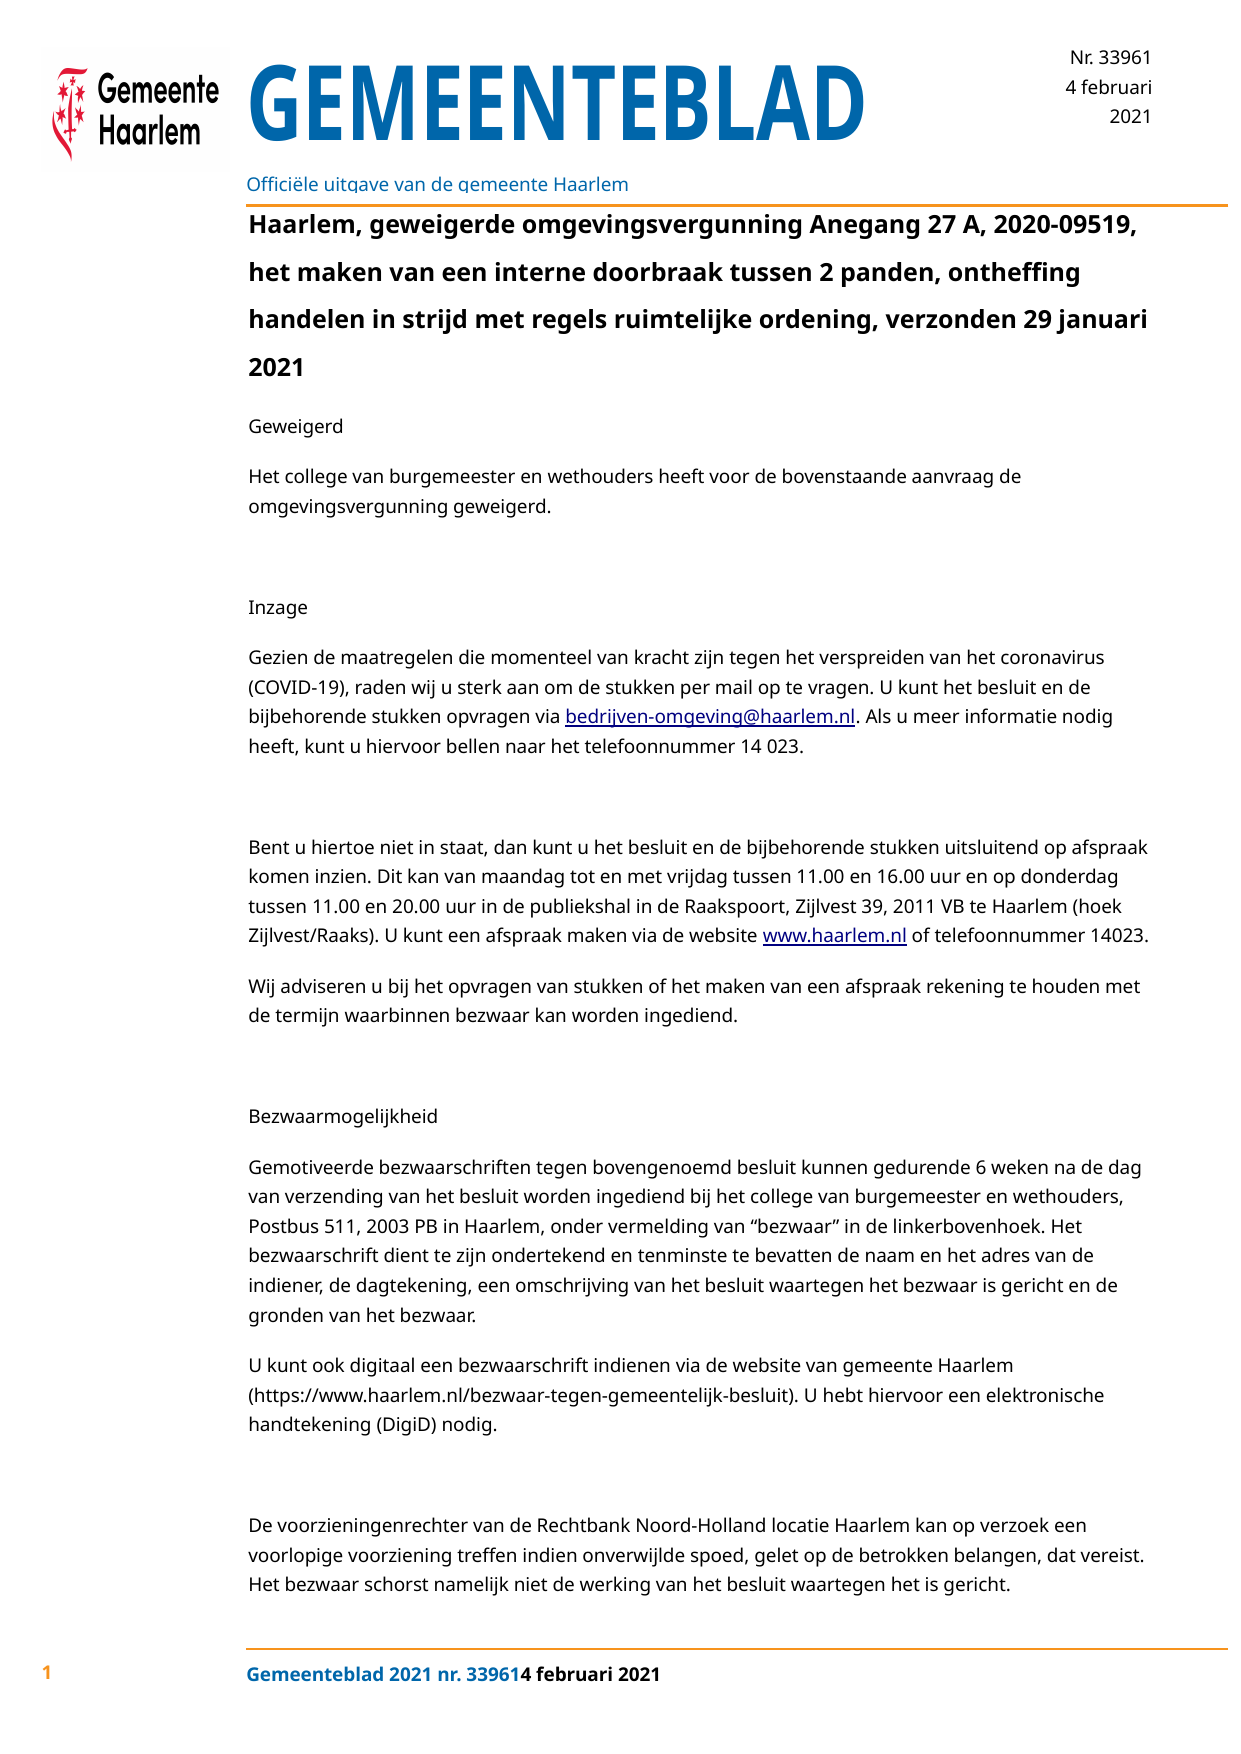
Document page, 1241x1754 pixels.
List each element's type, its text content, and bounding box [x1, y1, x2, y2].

text U kunt ook digitaal een bezwaarschrift indienen via de website van gemeente Haarlem (https://www.haarlem.nl/bezwaar-tegen-gemeentelijk-besluit). U hebt hiervoor een elektronische handtekening (DigiD) nodig. [248, 1352, 1152, 1437]
text Gezien de maatregelen die momenteel van kracht zijn tegen het verspreiden van het coronavirus (COVID-19), raden wij u sterk aan om de stukken per mail op te vragen. U kunt het besluit en de bijbehorende stukken opvragen via bedrijven-omgeving@haarlem.nl. Als u meer informatie nodig heeft, kunt u hiervoor bellen naar het telefoonnummer 14 023. [248, 644, 1152, 759]
text Bent u hiertoe niet in staat, dan kunt u het besluit en de bijbehorende stukken uitsluitend op afspraak komen inzien. Dit kan van maandag tot en met vrijdag tussen 11.00 en 16.00 uur en op donderdag tussen 11.00 en 20.00 uur in de publiekshal in de Raakspoort, Zijlvest 39, 2011 VB te Haarlem (hoek Zijlvest/Raaks). U kunt een afspraak maken via de website www.haarlem.nl of telefoonnummer 14023. [248, 834, 1152, 948]
text De voorzieningenrechter van de Rechtbank Noord-Holland locatie Haarlem kan op verzoek een voorlopige voorziening treffen indien onverwijlde spoed, gelet op de betrokken belangen, dat vereist. Het bezwaar schorst namelijk niet de werking van het besluit waartegen het is gericht. [248, 1512, 1152, 1597]
text Gemotiveerde bezwaarschriften tegen bovengenoemd besluit kunnen gedurende 6 weken na de dag van verzending van het besluit worden ingediend bij het college van burgemeester en wethouders, Postbus 511, 2003 PB in Haarlem, onder vermelding van “bezwaar” in de linkerbovenhoek. Het bezwaarschrift dient te zijn ondertekend en tenminste te bevatten de naam en het adres van de indiener, de dagtekening, een omschrijving van het besluit waartegen het bezwaar is gericht en de gronden van het bezwaar. [248, 1154, 1152, 1328]
text Het college van burgemeester en wethouders heeft voor de bovenstaande aanvraag de omgevingsvergunning geweigerd. [248, 463, 1152, 519]
text Bezwaarmogelijkheid [248, 1103, 1152, 1129]
text Geweigerd [248, 413, 1152, 439]
text Wij adviseren u bij het opvragen van stukken of het maken van een afspraak rekening te houden met de termijn waarbinnen bezwaar kan worden ingediend. [248, 973, 1152, 1028]
text Haarlem, geweigerde omgevingsvergunning Anegang 27 A, 2020-09519, het maken van een interne doorbraak tussen 2 panden, ontheffing handelen in strijd met regels ruimtelijke ordening, verzonden 29 januari 2021 [248, 207, 1152, 384]
text Inzage [248, 594, 1152, 620]
picture [41, 47, 231, 172]
